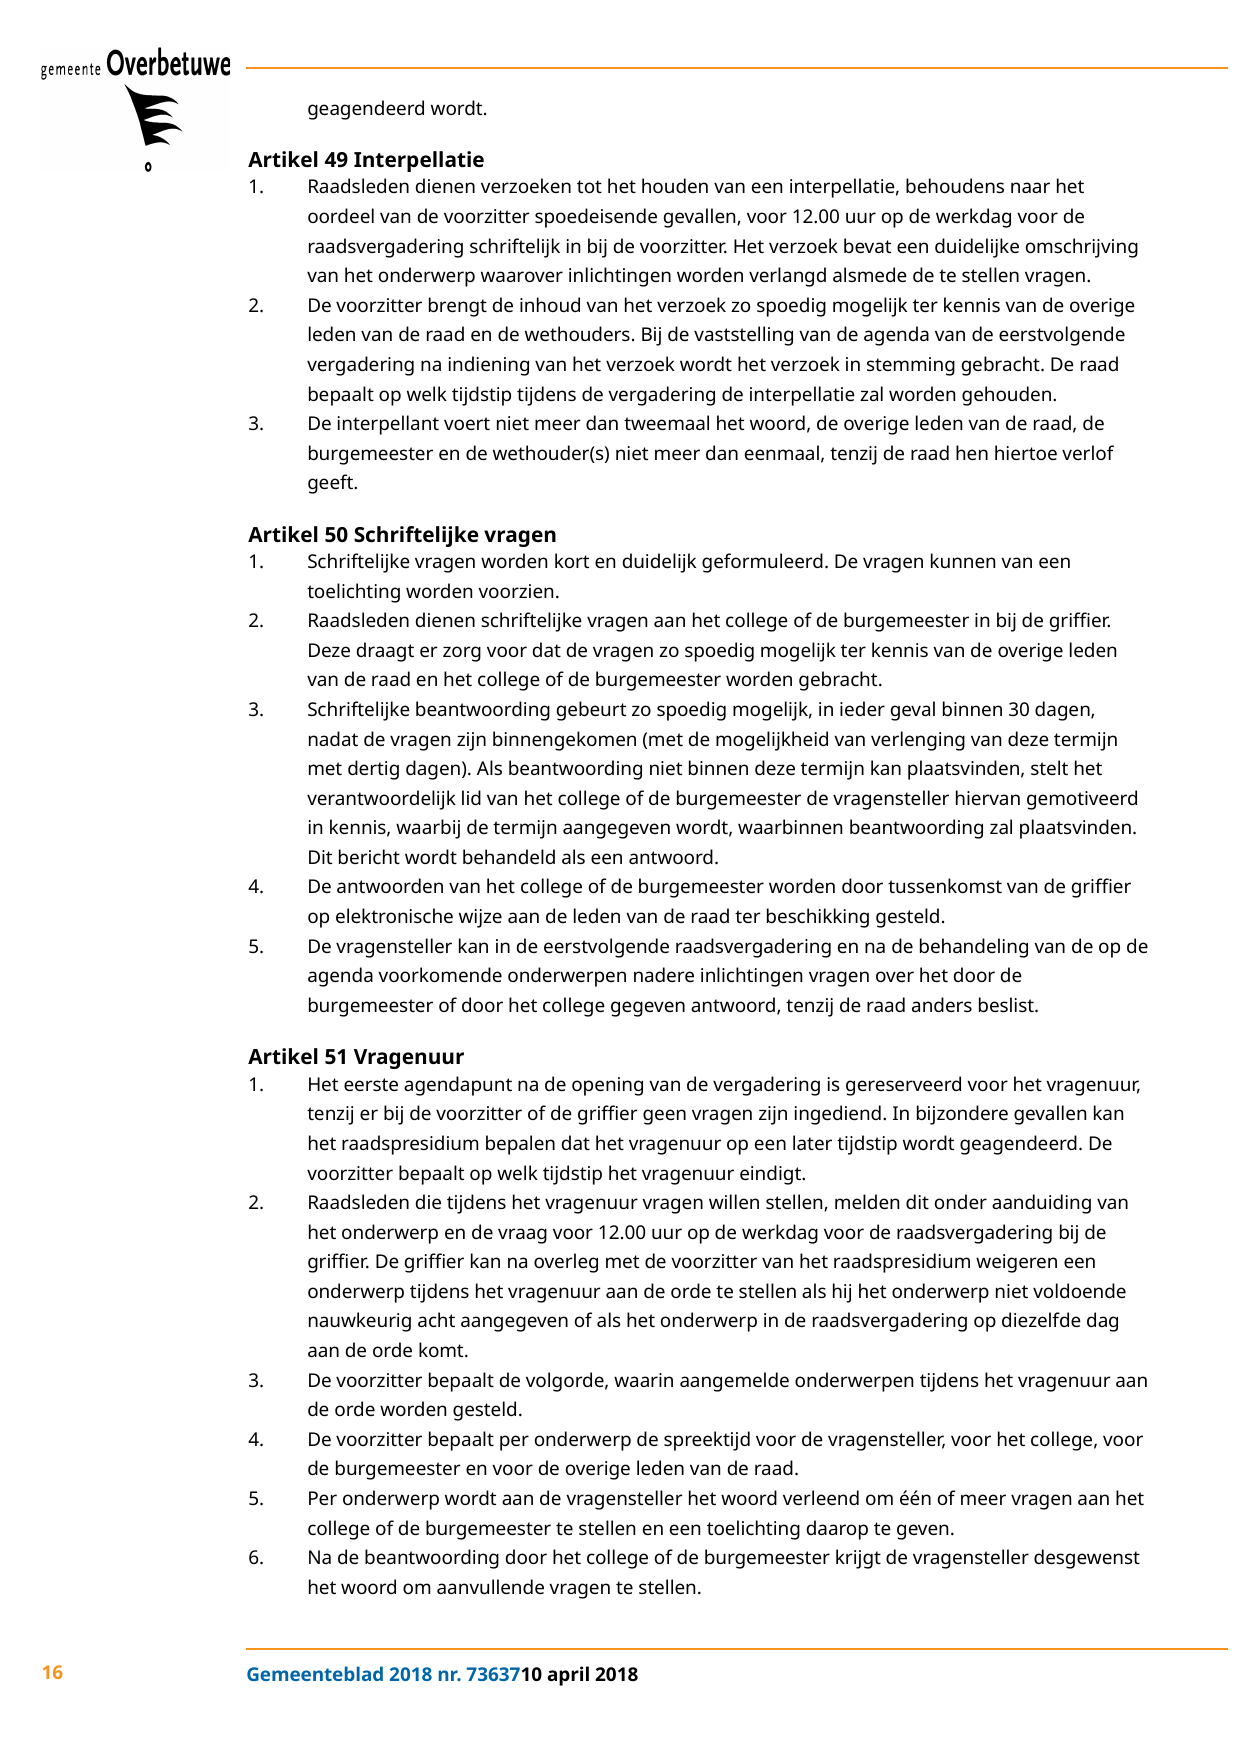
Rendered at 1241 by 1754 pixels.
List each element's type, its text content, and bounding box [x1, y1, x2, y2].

list De voorzitter brengt de inhoud van het verzoek zo spoedig mogelijk ter kennis van de overige leden van de raad en de wethouders. Bij de vaststelling van de agenda van de eerstvolgende vergadering na indiening van het verzoek wordt het verzoek in stemming gebracht. De raad bepaalt op welk tijdstip tijdens de vergadering de interpellatie zal worden gehouden. [248, 292, 1152, 406]
list Na de beantwoording door het college of de burgemeester krijgt de vragensteller desgewenst het woord om aanvullende vragen te stellen. [248, 1544, 1152, 1599]
list Schriftelijke vragen worden kort en duidelijk geformuleerd. De vragen kunnen van een toelichting worden voorzien. [248, 548, 1152, 604]
list Per onderwerp wordt aan de vragensteller het woord verleend om één of meer vragen aan het college of de burgemeester te stellen en een toelichting daarop te geven. [248, 1485, 1152, 1540]
list Het eerste agendapunt na de opening van de vergadering is gereserveerd voor het vragenuur, tenzij er bij de voorzitter of de griffier geen vragen zijn ingediend. In bijzondere gevallen kan het raadspresidium bepalen dat het vragenuur op een later tijdstip wordt geagendeerd. De voorzitter bepaalt op welk tijdstip het vragenuur eindigt. [248, 1071, 1152, 1185]
list De voorzitter bepaalt de volgorde, waarin aangemelde onderwerpen tijdens het vragenuur aan de orde worden gesteld. [248, 1367, 1152, 1422]
list Schriftelijke beantwoording gebeurt zo spoedig mogelijk, in ieder geval binnen 30 dagen, nadat de vragen zijn binnengekomen (met de mogelijkheid van verlenging van deze termijn met dertig dagen). Als beantwoording niet binnen deze termijn kan plaatsvinden, stelt het verantwoordelijk lid van het college of de burgemeester de vragensteller hiervan gemotiveerd in kennis, waarbij de termijn aangegeven wordt, waarbinnen beantwoording zal plaatsvinden. Dit bericht wordt behandeld als een antwoord. [248, 696, 1152, 870]
list De interpellant voert niet meer dan tweemaal het woord, de overige leden van de raad, de burgemeester en de wethouder(s) niet meer dan eenmaal, tenzij de raad hen hiertoe verlof geeft. [248, 410, 1152, 495]
list Raadsleden die tijdens het vragenuur vragen willen stellen, melden dit onder aanduiding van het onderwerp en de vraag voor 12.00 uur op de werkdag voor de raadsvergadering bij de griffier. De griffier kan na overleg met de voorzitter van het raadspresidium weigeren een onderwerp tijdens het vragenuur aan de orde te stellen als hij het onderwerp niet voldoende nauwkeurig acht aangegeven of als het onderwerp in de raadsvergadering op diezelfde dag aan de orde komt. [248, 1189, 1152, 1363]
picture [41, 47, 231, 172]
list geagendeerd wordt. [248, 95, 1152, 121]
list De antwoorden van het college of de burgemeester worden door tussenkomst van de griffier op elektronische wijze aan de leden van de raad ter beschikking gesteld. [248, 874, 1152, 929]
list Raadsleden dienen schriftelijke vragen aan het college of de burgemeester in bij de griffier. Deze draagt er zorg voor dat de vragen zo spoedig mogelijk ter kennis van de overige leden van de raad en het college of de burgemeester worden gebracht. [248, 607, 1152, 692]
text Artikel 49 Interpellatie [248, 145, 1152, 174]
list De vragensteller kan in de eerstvolgende raadsvergadering en na de behandeling van de op de agenda voorkomende onderwerpen nadere inlichtingen vragen over het door de burgemeester of door het college gegeven antwoord, tenzij de raad anders beslist. [248, 933, 1152, 1018]
text Artikel 51 Vragenuur [248, 1042, 1152, 1071]
list De voorzitter bepaalt per onderwerp de spreektijd voor de vragensteller, voor het college, voor de burgemeester en voor de overige leden van de raad. [248, 1426, 1152, 1481]
text Artikel 50 Schriftelijke vragen [248, 520, 1152, 548]
list Raadsleden dienen verzoeken tot het houden van een interpellatie, behoudens naar het oordeel van de voorzitter spoedeisende gevallen, voor 12.00 uur op de werkdag voor de raadsvergadering schriftelijk in bij de voorzitter. Het verzoek bevat een duidelijke omschrijving van het onderwerp waarover inlichtingen worden verlangd alsmede de te stellen vragen. [248, 174, 1152, 288]
